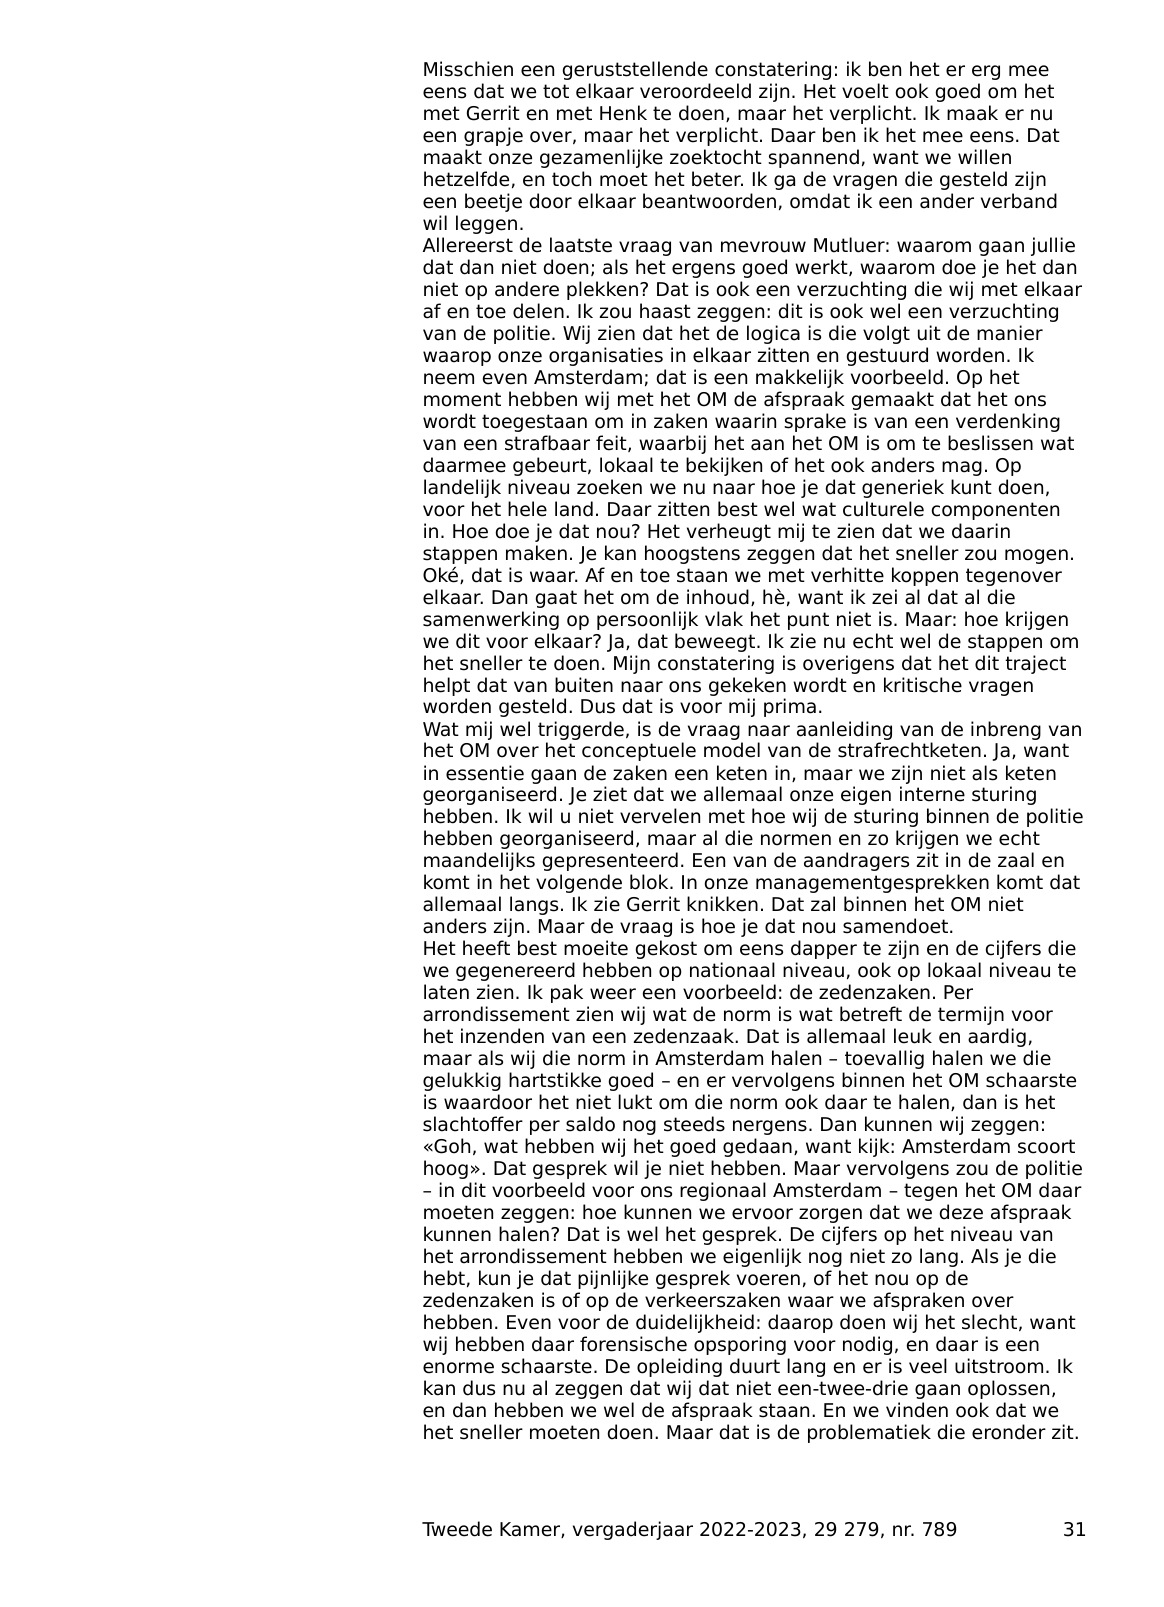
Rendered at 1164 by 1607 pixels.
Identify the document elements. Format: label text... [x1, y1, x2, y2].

text Het heeft best moeite gekost om eens dapper te zijn en de cijfers die we gegenereerd hebben op nationaal niveau, ook op lokaal niveau te laten zien. Ik pak weer een voorbeeld: de zedenzaken. Per arrondissement zien wij wat de norm is wat betreft de termijn voor het inzenden van een zedenzaak. Dat is allemaal leuk en aardig, maar als wij die norm in Amsterdam halen – toevallig halen we die gelukkig hartstikke goed – en er vervolgens binnen het OM schaarste is waardoor het niet lukt om die norm ook daar te halen, dan is het slachtoffer per saldo nog steeds nergens. Dan kunnen wij zeggen: «Goh, wat hebben wij het goed gedaan, want kijk: Amsterdam scoort hoog». Dat gesprek wil je niet hebben. Maar vervolgens zou de politie – in dit voorbeeld voor ons regionaal Amsterdam – tegen het OM daar moeten zeggen: hoe kunnen we ervoor zorgen dat we deze afspraak kunnen halen? Dat is wel het gesprek. De cijfers op het niveau van het arrondissement hebben we eigenlijk nog niet zo lang. Als je die hebt, kun je dat pijnlijke gesprek voeren, of het nou op de zedenzaken is of op de verkeerszaken waar we afspraken over hebben. Even voor de duidelijkheid: daarop doen wij het slecht, want wij hebben daar forensische opsporing voor nodig, en daar is een enorme schaarste. De opleiding duurt lang en er is veel uitstroom. Ik kan dus nu al zeggen dat wij dat niet een-twee-drie gaan oplossen, en dan hebben we wel de afspraak staan. En we vinden ook dat we het sneller moeten doen. Maar dat is de problematiek die eronder zit. [422, 938, 1087, 1444]
text Misschien een geruststellende constatering: ik ben het er erg mee eens dat we tot elkaar veroordeeld zijn. Het voelt ook goed om het met Gerrit en met Henk te doen, maar het verplicht. Ik maak er nu een grapje over, maar het verplicht. Daar ben ik het mee eens. Dat maakt onze gezamenlijke zoektocht spannend, want we willen hetzelfde, en toch moet het beter. Ik ga de vragen die gesteld zijn een beetje door elkaar beantwoorden, omdat ik een ander verband wil leggen. [422, 59, 1087, 235]
text Wat mij wel triggerde, is de vraag naar aanleiding van de inbreng van het OM over het conceptuele model van de strafrechtketen. Ja, want in essentie gaan de zaken een keten in, maar we zijn niet als keten georganiseerd. Je ziet dat we allemaal onze eigen interne sturing hebben. Ik wil u niet vervelen met hoe wij de sturing binnen de politie hebben georganiseerd, maar al die normen en zo krijgen we echt maandelijks gepresenteerd. Een van de aandragers zit in de zaal en komt in het volgende blok. In onze managementgesprekken komt dat allemaal langs. Ik zie Gerrit knikken. Dat zal binnen het OM niet anders zijn. Maar de vraag is hoe je dat nou samendoet. [422, 718, 1087, 938]
text Allereerst de laatste vraag van mevrouw Mutluer: waarom gaan jullie dat dan niet doen; als het ergens goed werkt, waarom doe je het dan niet op andere plekken? Dat is ook een verzuchting die wij met elkaar af en toe delen. Ik zou haast zeggen: dit is ook wel een verzuchting van de politie. Wij zien dat het de logica is die volgt uit de manier waarop onze organisaties in elkaar zitten en gestuurd worden. Ik neem even Amsterdam; dat is een makkelijk voorbeeld. Op het moment hebben wij met het OM de afspraak gemaakt dat het ons wordt toegestaan om in zaken waarin sprake is van een verdenking van een strafbaar feit, waarbij het aan het OM is om te beslissen wat daarmee gebeurt, lokaal te bekijken of het ook anders mag. Op landelijk niveau zoeken we nu naar hoe je dat generiek kunt doen, voor het hele land. Daar zitten best wel wat culturele componenten in. Hoe doe je dat nou? Het verheugt mij te zien dat we daarin stappen maken. Je kan hoogstens zeggen dat het sneller zou mogen. Oké, dat is waar. Af en toe staan we met verhitte koppen tegenover elkaar. Dan gaat het om de inhoud, hè, want ik zei al dat al die samenwerking op persoonlijk vlak het punt niet is. Maar: hoe krijgen we dit voor elkaar? Ja, dat beweegt. Ik zie nu echt wel de stappen om het sneller te doen. Mijn constatering is overigens dat het dit traject helpt dat van buiten naar ons gekeken wordt en kritische vragen worden gesteld. Dus dat is voor mij prima. [422, 235, 1087, 718]
